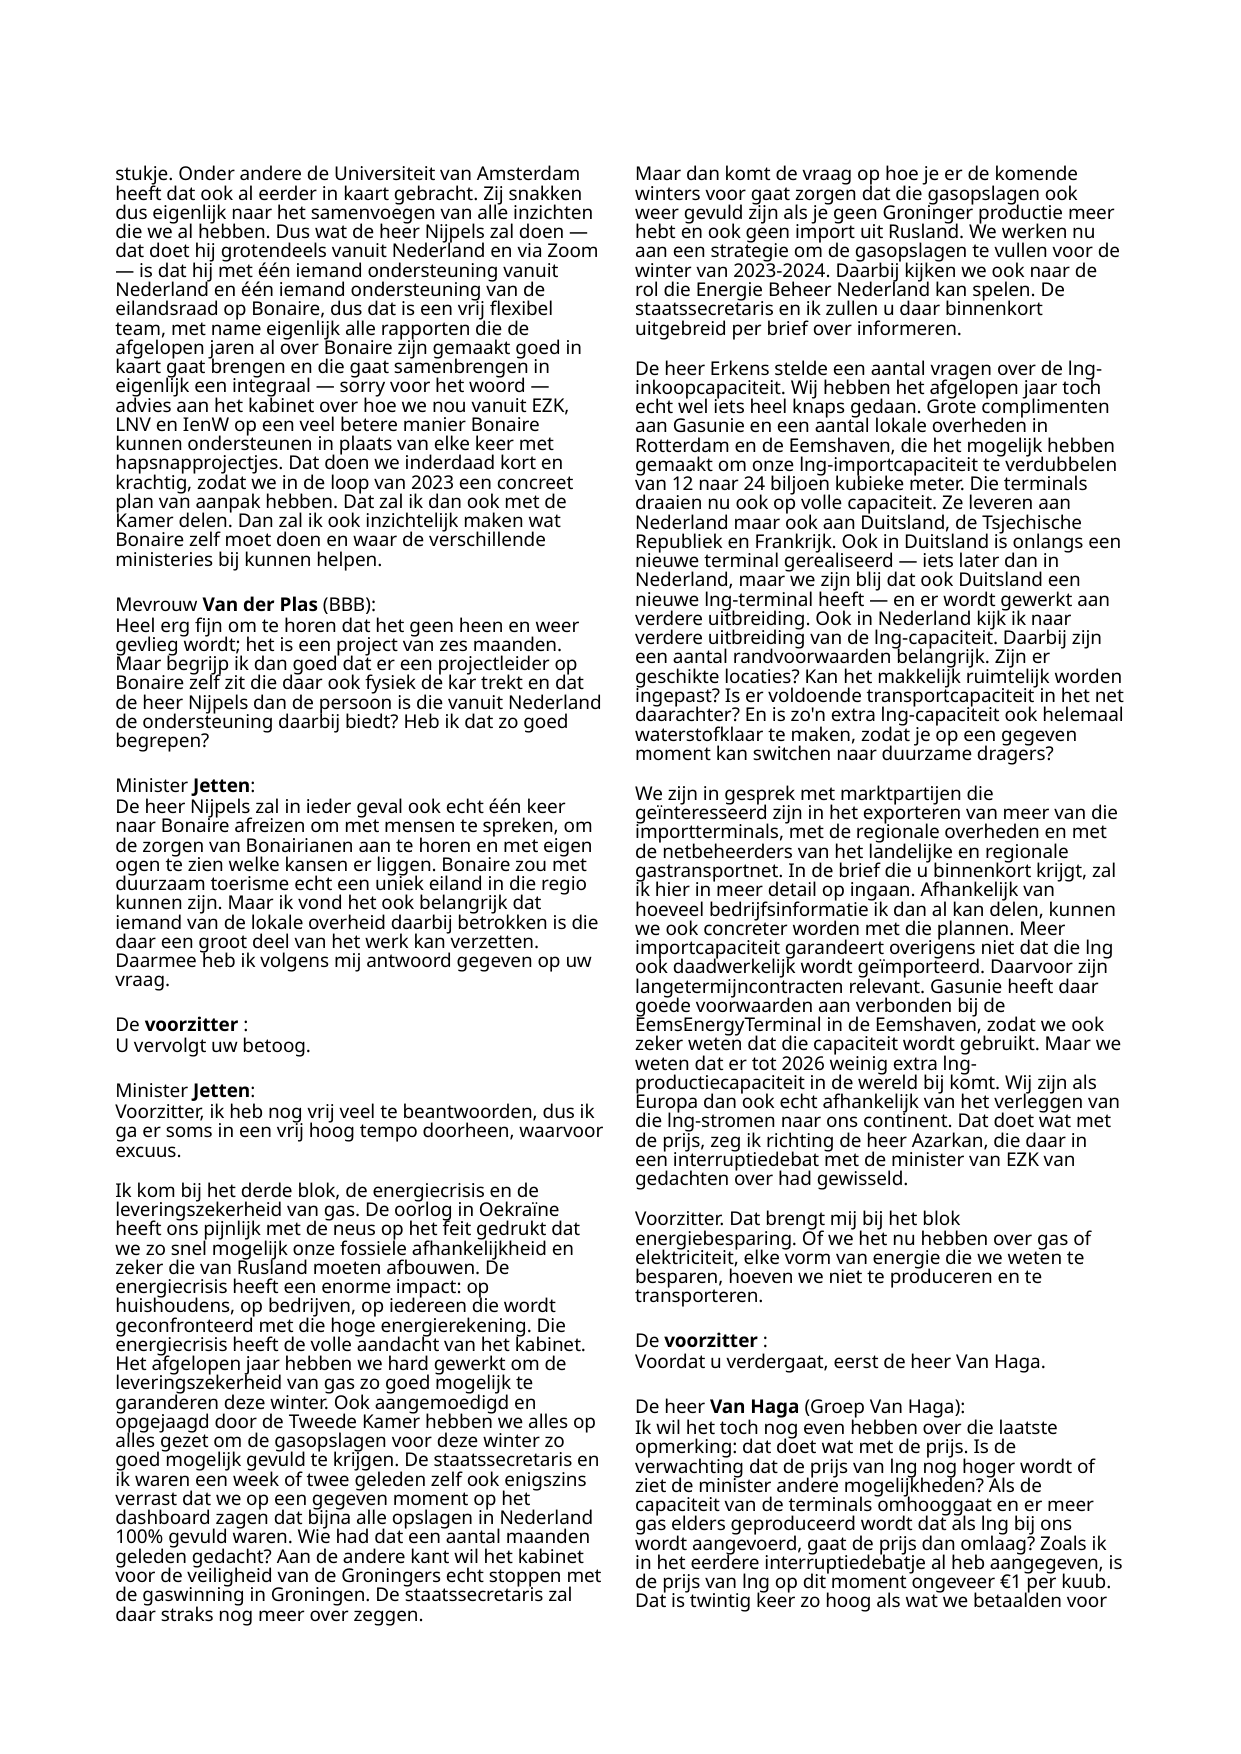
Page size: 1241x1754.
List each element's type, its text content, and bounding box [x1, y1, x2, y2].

text Heel erg fijn om te horen dat het geen heen en weer gevlieg wordt; het is een project van zes maanden. Maar begrijp ik dan goed dat er een projectleider op Bonaire zelf zit die daar ook fysiek de kar trekt en dat de heer Nijpels dan de persoon is die vanuit Nederland de ondersteuning daarbij biedt? Heb ik dat zo goed begrepen? [115, 617, 605, 751]
text stukje. Onder andere de Universiteit van Amsterdam heeft dat ook al eerder in kaart gebracht. Zij snakken dus eigenlijk naar het samenvoegen van alle inzichten die we al hebben. Dus wat de heer Nijpels zal doen — dat doet hij grotendeels vanuit Nederland en via Zoom — is dat hij met één iemand ondersteuning vanuit Nederland en één iemand ondersteuning van de eilandsraad op Bonaire, dus dat is een vrij flexibel team, met name eigenlijk alle rapporten die de afgelopen jaren al over Bonaire zijn gemaakt goed in kaart gaat brengen en die gaat samenbrengen in eigenlijk een integraal — sorry voor het woord — advies aan het kabinet over hoe we nou vanuit EZK, LNV en IenW op een veel betere manier Bonaire kunnen ondersteunen in plaats van elke keer met hapsnapprojectjes. Dat doen we inderdaad kort en krachtig, zodat we in de loop van 2023 een concreet plan van aanpak hebben. Dat zal ik dan ook met de Kamer delen. Dan zal ik ook inzichtelijk maken wat Bonaire zelf moet doen en waar de verschillende ministeries bij kunnen helpen. [115, 165, 605, 570]
text U vervolgt uw betoog. [115, 1037, 605, 1057]
text Minister Jetten: [115, 772, 605, 798]
text Maar dan komt de vraag op hoe je er de komende winters voor gaat zorgen dat die gasopslagen ook weer gevuld zijn als je geen Groninger productie meer hebt en ook geen import uit Rusland. We werken nu aan een strategie om de gasopslagen te vullen voor de winter van 2023-2024. Daarbij kijken we ook naar de rol die Energie Beheer Nederland kan spelen. De staatssecretaris en ik zullen u daar binnenkort uitgebreid per brief over informeren. [635, 165, 1125, 339]
text Ik wil het toch nog even hebben over die laatste opmerking: dat doet wat met de prijs. Is de verwachting dat de prijs van lng nog hoger wordt of ziet de minister andere mogelijkheden? Als de capaciteit van de terminals omhooggaat en er meer gas elders geproduceerd wordt dat als lng bij ons wordt aangevoerd, gaat de prijs dan omlaag? Zoals ik in het eerdere interruptiedebatje al heb aangegeven, is de prijs van lng op dit moment ongeveer €1 per kuub. Dat is twintig keer zo hoog als wat we betaalden voor [635, 1419, 1125, 1612]
text De heer Van Haga (Groep Van Haga): [635, 1393, 1125, 1419]
text Voordat u verdergaat, eerst de heer Van Haga. [635, 1353, 1125, 1372]
text Ik kom bij het derde blok, de energiecrisis en de leveringszekerheid van gas. De oorlog in Oekraïne heeft ons pijnlijk met de neus op het feit gedrukt dat we zo snel mogelijk onze fossiele afhankelijkheid en zeker die van Rusland moeten afbouwen. De energiecrisis heeft een enorme impact: op huishoudens, op bedrijven, op iedereen die wordt geconfronteerd met die hoge energierekening. Die energiecrisis heeft de volle aandacht van het kabinet. Het afgelopen jaar hebben we hard gewerkt om de leveringszekerheid van gas zo goed mogelijk te garanderen deze winter. Ook aangemoedigd en opgejaagd door de Tweede Kamer hebben we alles op alles gezet om de gasopslagen voor deze winter zo goed mogelijk gevuld te krijgen. De staatssecretaris en ik waren een week of twee geleden zelf ook enigszins verrast dat we op een gegeven moment op het dashboard zagen dat bijna alle opslagen in Nederland 100% gevuld waren. Wie had dat een aantal maanden geleden gedacht? Aan de andere kant wil het kabinet voor de veiligheid van de Groningers echt stoppen met de gaswinning in Groningen. De staatssecretaris zal daar straks nog meer over zeggen. [115, 1182, 605, 1625]
text Mevrouw Van der Plas (BBB): [115, 591, 605, 617]
text We zijn in gesprek met marktpartijen die geïnteresseerd zijn in het exporteren van meer van die importterminals, met de regionale overheden en met de netbeheerders van het landelijke en regionale gastransportnet. In de brief die u binnenkort krijgt, zal ik hier in meer detail op ingaan. Afhankelijk van hoeveel bedrijfsinformatie ik dan al kan delen, kunnen we ook concreter worden met die plannen. Meer importcapaciteit garandeert overigens niet dat die lng ook daadwerkelijk wordt geïmporteerd. Daarvoor zijn langetermijncontracten relevant. Gasunie heeft daar goede voorwaarden aan verbonden bij de EemsEnergyTerminal in de Eemshaven, zodat we ook zeker weten dat die capaciteit wordt gebruikt. Maar we weten dat er tot 2026 weinig extra lng-productiecapaciteit in de wereld bij komt. Wij zijn als Europa dan ook echt afhankelijk van het verleggen van die lng-stromen naar ons continent. Dat doet wat met de prijs, zeg ik richting de heer Azarkan, die daar in een interruptiedebat met de minister van EZK van gedachten over had gewisseld. [635, 785, 1125, 1189]
text De voorzitter : [115, 1012, 605, 1037]
text Voorzitter. Dat brengt mij bij het blok energiebesparing. Of we het nu hebben over gas of elektriciteit, elke vorm van energie die we weten te besparen, hoeven we niet te produceren en te transporteren. [635, 1210, 1125, 1307]
text De voorzitter : [635, 1327, 1125, 1353]
text Minister Jetten: [115, 1077, 605, 1103]
text De heer Nijpels zal in ieder geval ook echt één keer naar Bonaire afreizen om met mensen te spreken, om de zorgen van Bonairianen aan te horen en met eigen ogen te zien welke kansen er liggen. Bonaire zou met duurzaam toerisme echt een uniek eiland in die regio kunnen zijn. Maar ik vond het ook belangrijk dat iemand van de lokale overheid daarbij betrokken is die daar een groot deel van het werk kan verzetten. Daarmee heb ik volgens mij antwoord gegeven op uw vraag. [115, 798, 605, 991]
text Voorzitter, ik heb nog vrij veel te beantwoorden, dus ik ga er soms in een vrij hoog tempo doorheen, waarvoor excuus. [115, 1103, 605, 1161]
text De heer Erkens stelde een aantal vragen over de lng-inkoopcapaciteit. Wij hebben het afgelopen jaar toch echt wel iets heel knaps gedaan. Grote complimenten aan Gasunie en een aantal lokale overheden in Rotterdam en de Eemshaven, die het mogelijk hebben gemaakt om onze lng-importcapaciteit te verdubbelen van 12 naar 24 biljoen kubieke meter. Die terminals draaien nu ook op volle capaciteit. Ze leveren aan Nederland maar ook aan Duitsland, de Tsjechische Republiek en Frankrijk. Ook in Duitsland is onlangs een nieuwe terminal gerealiseerd — iets later dan in Nederland, maar we zijn blij dat ook Duitsland een nieuwe lng-terminal heeft — en er wordt gewerkt aan verdere uitbreiding. Ook in Nederland kijk ik naar verdere uitbreiding van de lng-capaciteit. Daarbij zijn een aantal randvoorwaarden belangrijk. Zijn er geschikte locaties? Kan het makkelijk ruimtelijk worden ingepast? Is er voldoende transportcapaciteit in het net daarachter? En is zo'n extra lng-capaciteit ook helemaal waterstofklaar te maken, zodat je op een gegeven moment kan switchen naar duurzame dragers? [635, 359, 1125, 764]
